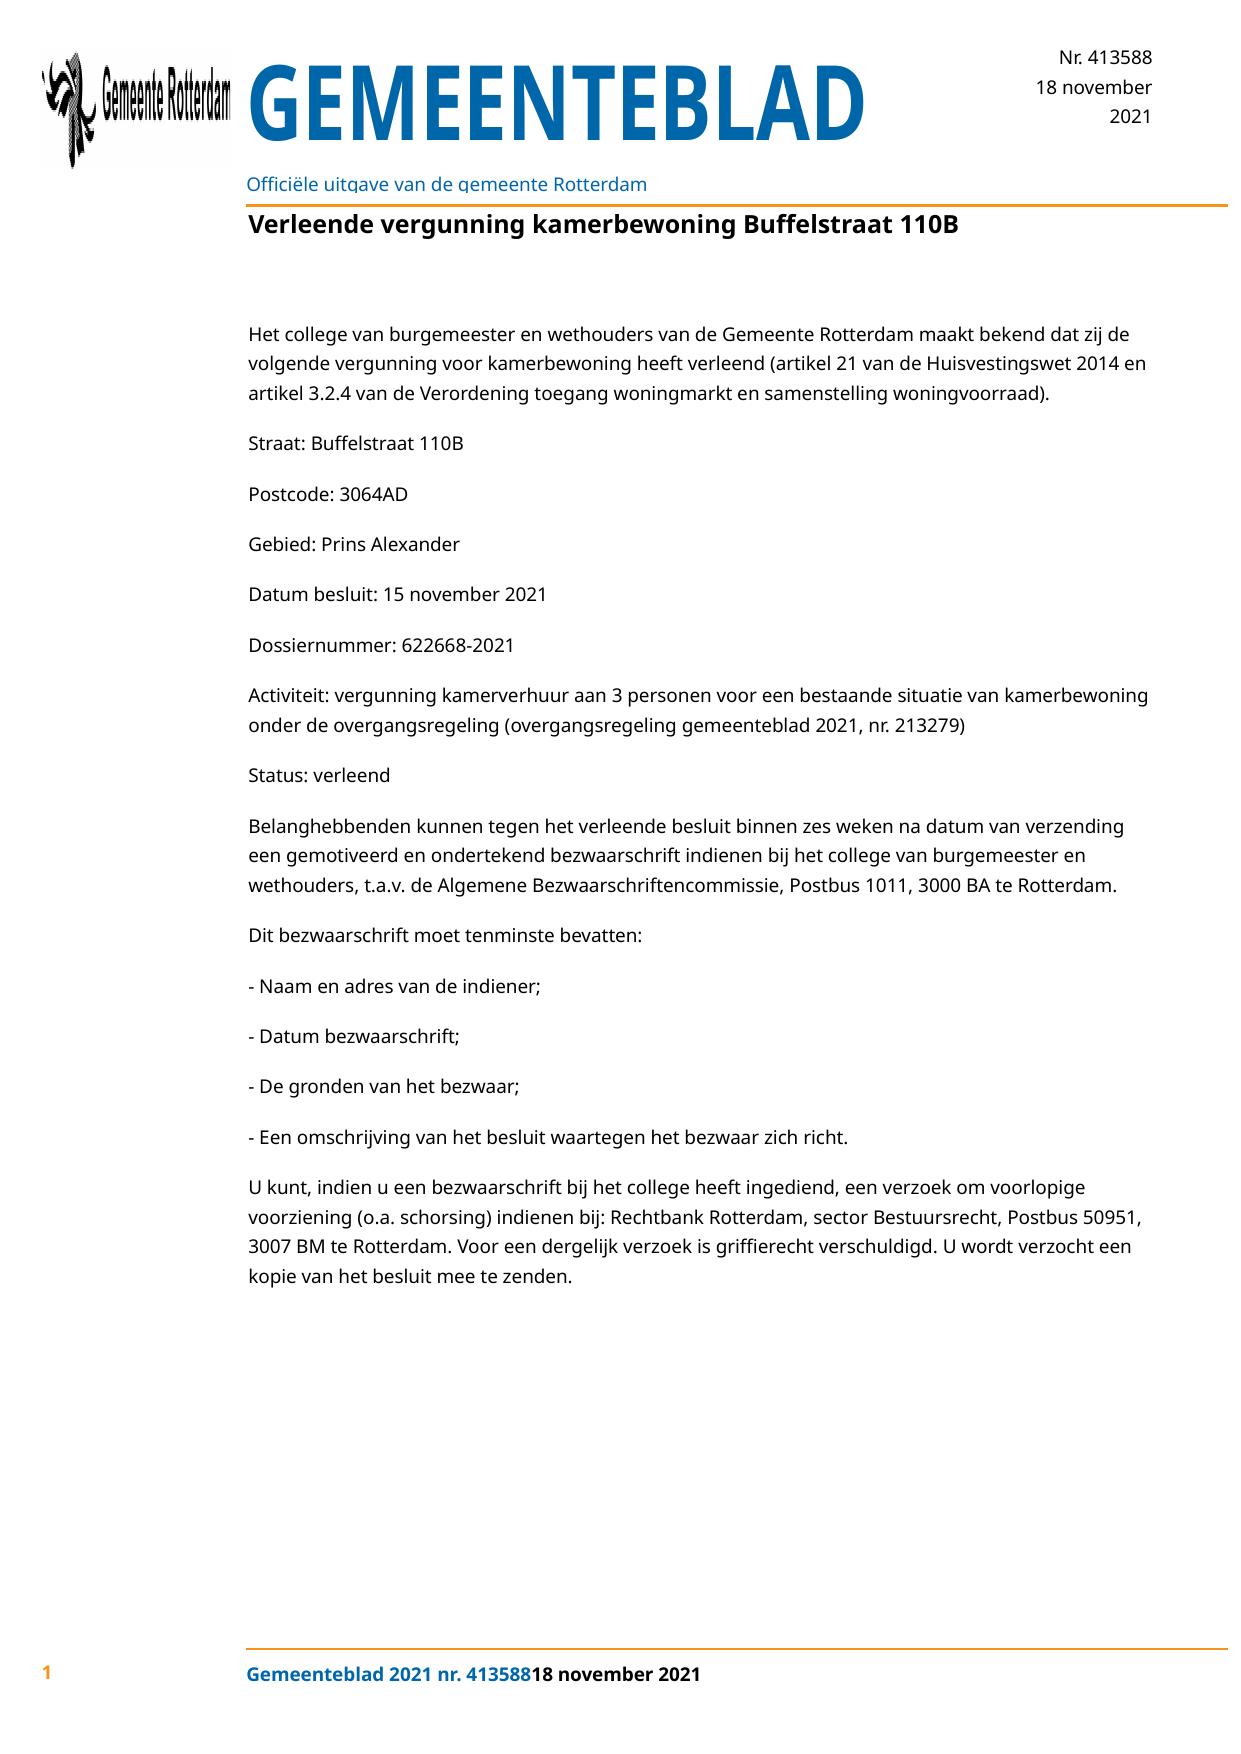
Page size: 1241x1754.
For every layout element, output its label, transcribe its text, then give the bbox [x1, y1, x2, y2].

text Het college van burgemeester en wethouders van de Gemeente Rotterdam maakt bekend dat zij de volgende vergunning voor kamerbewoning heeft verleend (artikel 21 van de Huisvestingswet 2014 en artikel 3.2.4 van de Verordening toegang woningmarkt en samenstelling woningvoorraad). [248, 321, 1152, 406]
text Dossiernummer: 622668-2021 [248, 632, 1152, 658]
text - Naam en adres van de indiener; [248, 973, 1152, 998]
text - Een omschrijving van het besluit waartegen het bezwaar zich richt. [248, 1124, 1152, 1150]
text Activiteit: vergunning kamerverhuur aan 3 personen voor een bestaande situatie van kamerbewoning onder de overgangsregeling (overgangsregeling gemeenteblad 2021, nr. 213279) [248, 682, 1152, 738]
text - De gronden van het bezwaar; [248, 1074, 1152, 1099]
text Belanghebbenden kunnen tegen het verleende besluit binnen zes weken na datum van verzending een gemotiveerd en ondertekend bezwaarschrift indienen bij het college van burgemeester en wethouders, t.a.v. de Algemene Bezwaarschriftencommissie, Postbus 1011, 3000 BA te Rotterdam. [248, 813, 1152, 898]
text - Datum bezwaarschrift; [248, 1023, 1152, 1049]
text Postcode: 3064AD [248, 481, 1152, 506]
text Gebied: Prins Alexander [248, 531, 1152, 557]
text Datum besluit: 15 november 2021 [248, 582, 1152, 607]
text Status: verleend [248, 762, 1152, 788]
text Dit bezwaarschrift moet tenminste bevatten: [248, 922, 1152, 948]
picture [41, 47, 231, 172]
text Straat: Buffelstraat 110B [248, 430, 1152, 456]
text U kunt, indien u een bezwaarschrift bij het college heeft ingediend, een verzoek om voorlopige voorziening (o.a. schorsing) indienen bij: Rechtbank Rotterdam, sector Bestuursrecht, Postbus 50951, 3007 BM te Rotterdam. Voor een dergelijk verzoek is griffierecht verschuldigd. U wordt verzocht een kopie van het besluit mee te zenden. [248, 1174, 1152, 1289]
text Verleende vergunning kamerbewoning Buffelstraat 110B [248, 207, 1152, 241]
